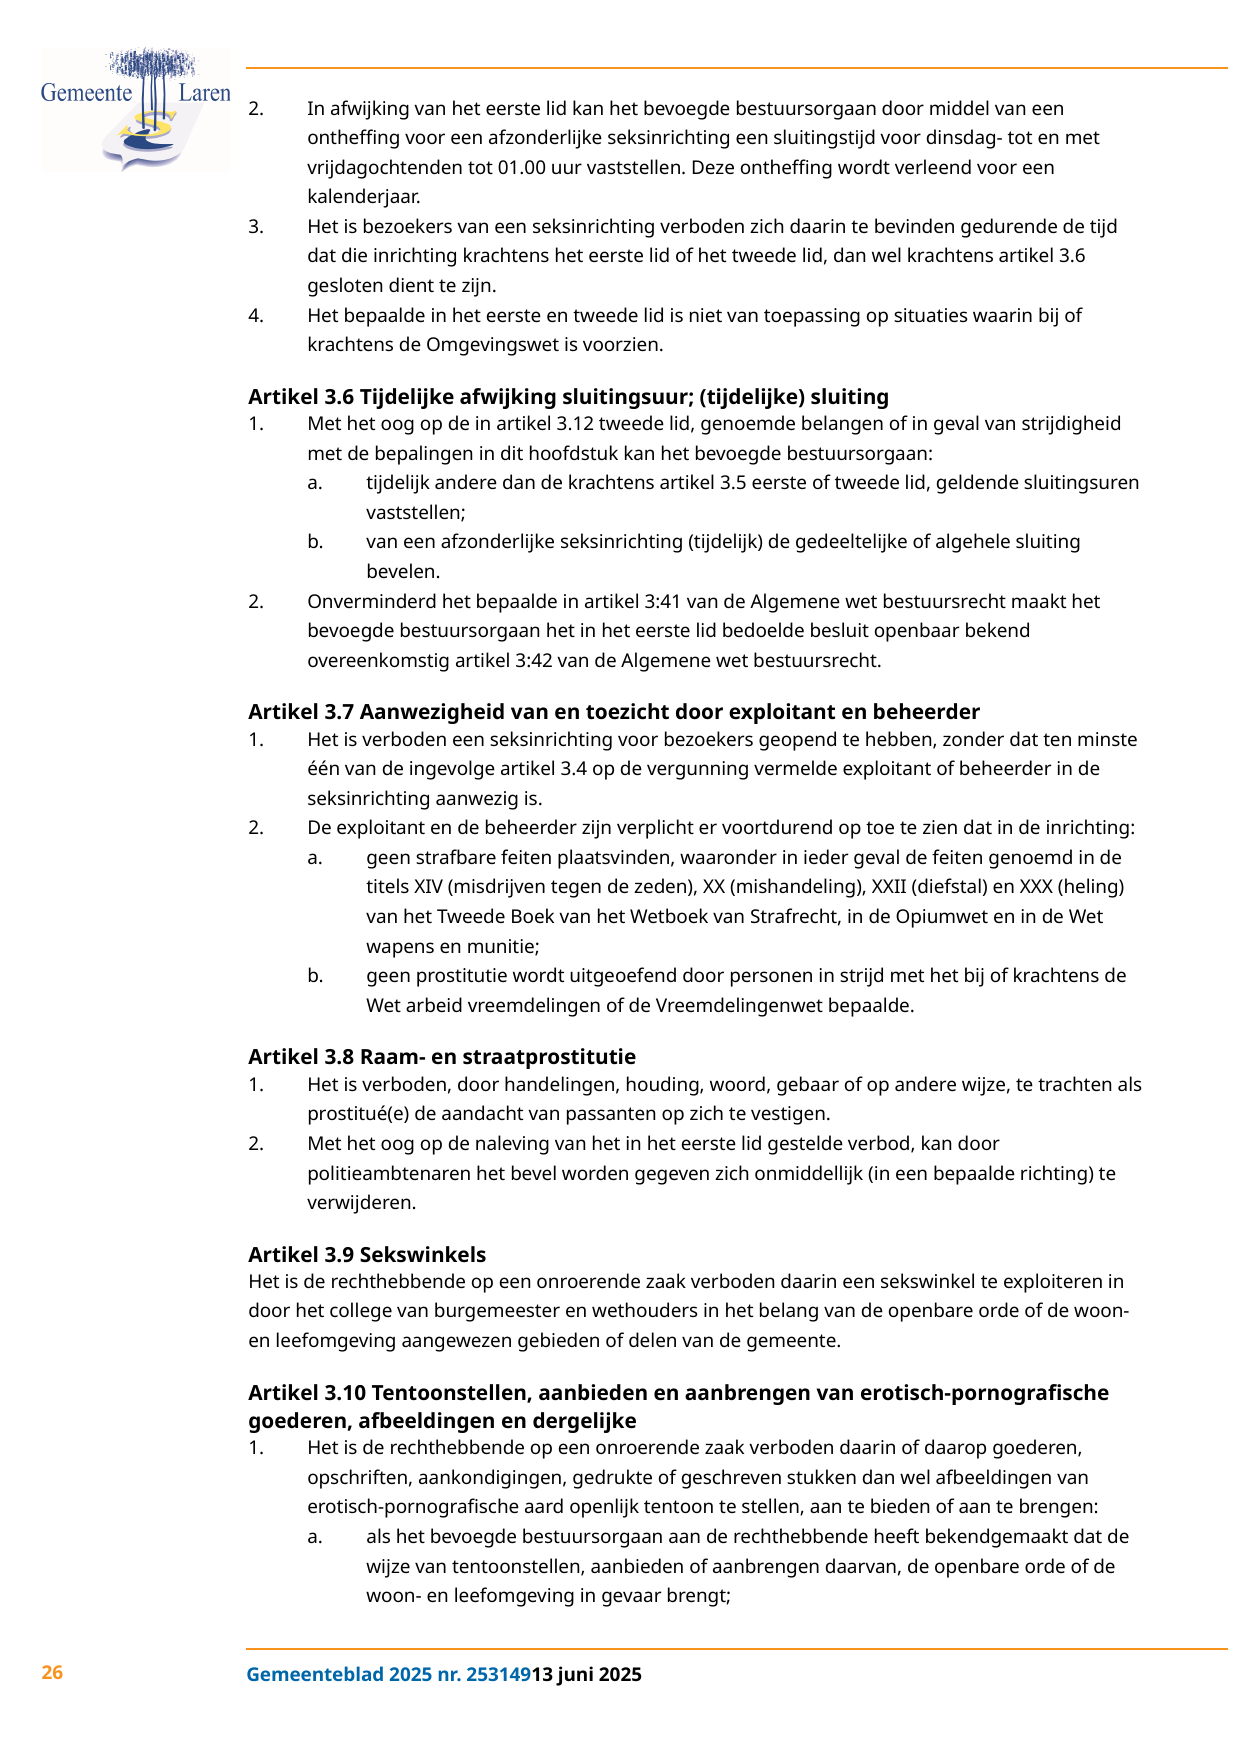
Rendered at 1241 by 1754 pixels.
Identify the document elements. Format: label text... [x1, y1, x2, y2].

list van een afzonderlijke seksinrichting (tijdelijk) de gedeeltelijke of algehele sluiting bevelen. [307, 529, 1152, 584]
list In afwijking van het eerste lid kan het bevoegde bestuursorgaan door middel van een ontheffing voor een afzonderlijke seksinrichting een sluitingstijd voor dinsdag- tot en met vrijdagochtenden tot 01.00 uur vaststellen. Deze ontheffing wordt verleend voor een kalenderjaar. [248, 95, 1152, 209]
text Artikel 3.8 Raam- en straatprostitutie [248, 1042, 1152, 1071]
list tijdelijk andere dan de krachtens artikel 3.5 eerste of tweede lid, geldende sluitingsuren vaststellen; [307, 469, 1152, 525]
text Artikel 3.6 Tijdelijke afwijking sluitingsuur; (tijdelijke) sluiting [248, 382, 1152, 410]
list geen strafbare feiten plaatsvinden, waaronder in ieder geval de feiten genoemd in de titels XIV (misdrijven tegen de zeden), XX (mishandeling), XXII (diefstal) en XXX (heling) van het Tweede Boek van het Wetboek van Strafrecht, in de Opiumwet en in de Wet wapens en munitie; [307, 844, 1152, 959]
text Artikel 3.7 Aanwezigheid van en toezicht door exploitant en beheerder [248, 697, 1152, 726]
list geen prostitutie wordt uitgeoefend door personen in strijd met het bij of krachtens de Wet arbeid vreemdelingen of de Vreemdelingenwet bepaalde. [307, 962, 1152, 1018]
picture [41, 47, 231, 172]
text Artikel 3.9 Sekswinkels [248, 1240, 1152, 1268]
list als het bevoegde bestuursorgaan aan de rechthebbende heeft bekendgemaakt dat de wijze van tentoonstellen, aanbieden of aanbrengen daarvan, de openbare orde of de woon- en leefomgeving in gevaar brengt; [307, 1523, 1152, 1608]
list De exploitant en de beheerder zijn verplicht er voortdurend op toe te zien dat in de inrichting: [248, 814, 1152, 840]
list Het is verboden, door handelingen, houding, woord, gebaar of op andere wijze, te trachten als prostitué(e) de aandacht van passanten op zich te vestigen. [248, 1071, 1152, 1126]
text Artikel 3.10 Tentoonstellen, aanbieden en aanbrengen van erotisch-pornografische goederen, afbeeldingen en dergelijke [248, 1378, 1152, 1434]
list Met het oog op de in artikel 3.12 tweede lid, genoemde belangen of in geval van strijdigheid met de bepalingen in dit hoofdstuk kan het bevoegde bestuursorgaan: [248, 410, 1152, 466]
list Onverminderd het bepaalde in artikel 3:41 van de Algemene wet bestuursrecht maakt het bevoegde bestuursorgaan het in het eerste lid bedoelde besluit openbaar bekend overeenkomstig artikel 3:42 van de Algemene wet bestuursrecht. [248, 588, 1152, 673]
list Het is bezoekers van een seksinrichting verboden zich daarin te bevinden gedurende de tijd dat die inrichting krachtens het eerste lid of het tweede lid, dan wel krachtens artikel 3.6 gesloten dient te zijn. [248, 213, 1152, 298]
list Het bepaalde in het eerste en tweede lid is niet van toepassing op situaties waarin bij of krachtens de Omgevingswet is voorzien. [248, 302, 1152, 357]
list Het is verboden een seksinrichting voor bezoekers geopend te hebben, zonder dat ten minste één van de ingevolge artikel 3.4 op de vergunning vermelde exploitant of beheerder in de seksinrichting aanwezig is. [248, 726, 1152, 811]
list Met het oog op de naleving van het in het eerste lid gestelde verbod, kan door politieambtenaren het bevel worden gegeven zich onmiddellijk (in een bepaalde richting) te verwijderen. [248, 1130, 1152, 1215]
text Het is de rechthebbende op een onroerende zaak verboden daarin een sekswinkel te exploiteren in door het college van burgemeester en wethouders in het belang van de openbare orde of de woon- en leefomgeving aangewezen gebieden of delen van de gemeente. [248, 1268, 1152, 1353]
list Het is de rechthebbende op een onroerende zaak verboden daarin of daarop goederen, opschriften, aankondigingen, gedrukte of geschreven stukken dan wel afbeeldingen van erotisch-pornografische aard openlijk tentoon te stellen, aan te bieden of aan te brengen: [248, 1434, 1152, 1519]
